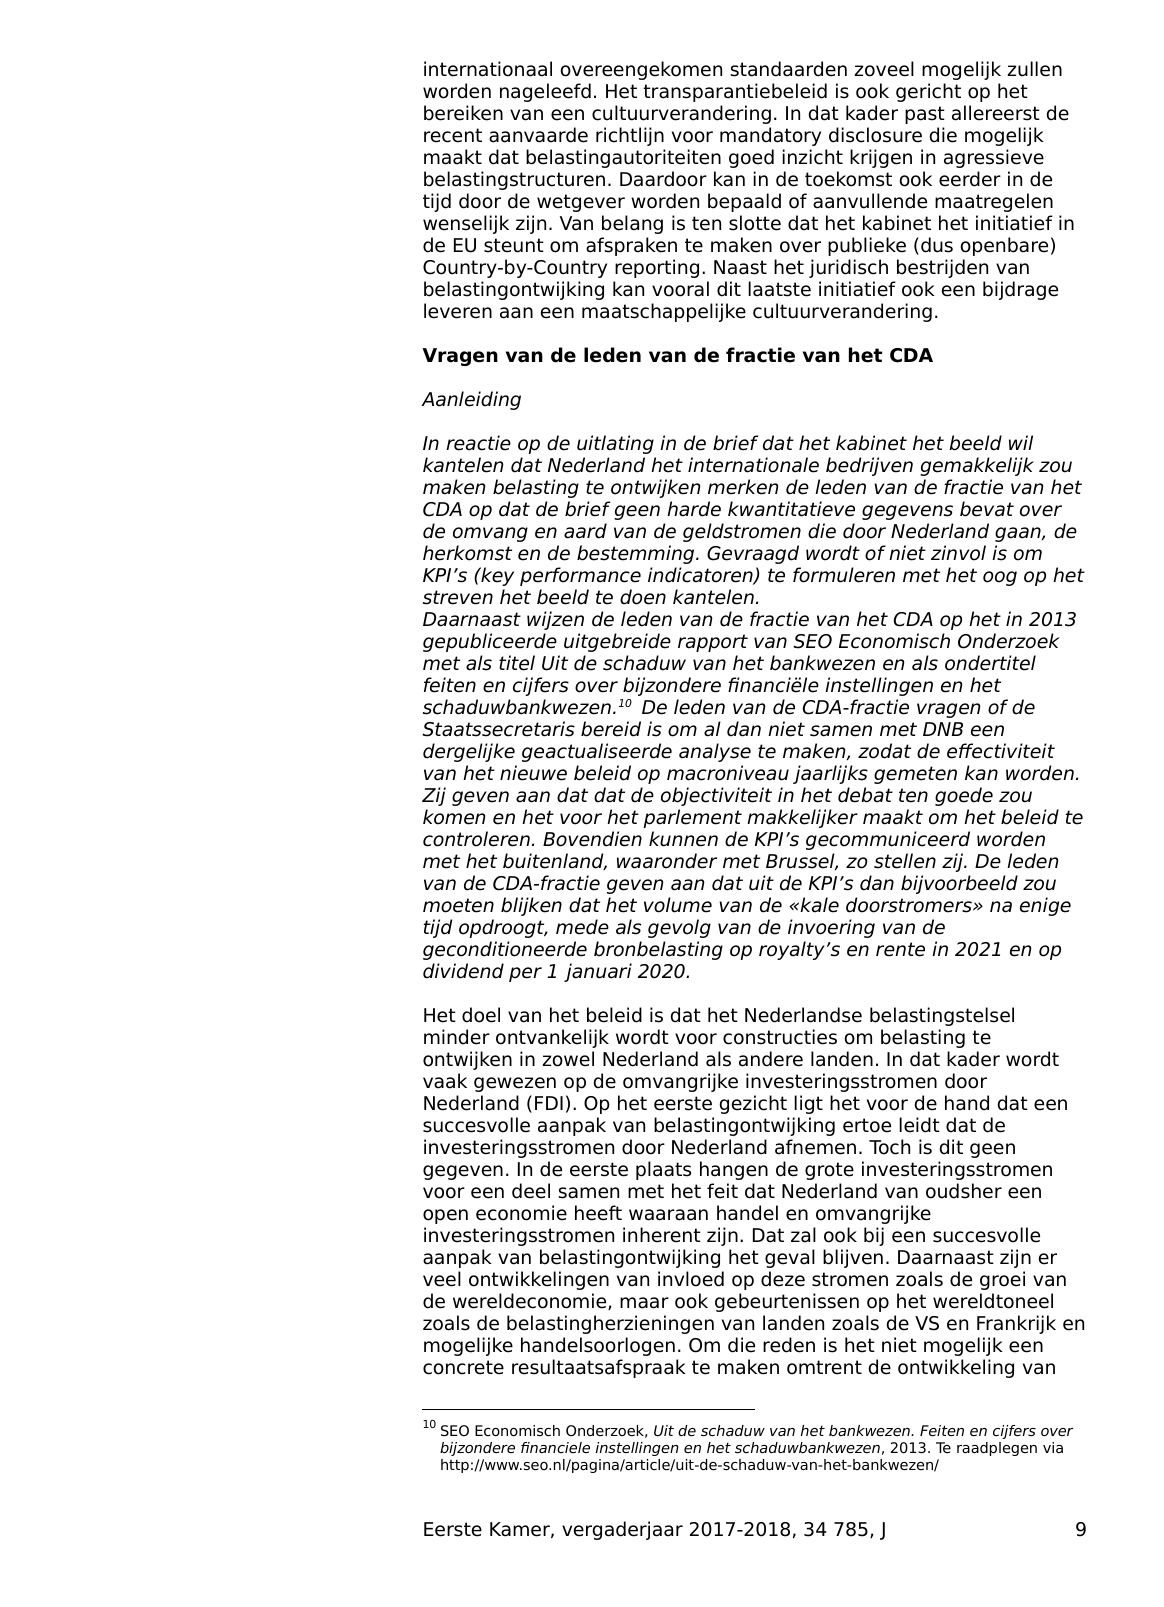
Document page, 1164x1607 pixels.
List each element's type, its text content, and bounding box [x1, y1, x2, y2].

text SEO Economisch Onderzoek, Uit de schaduw van het bankwezen. Feiten en cijfers over bijzondere financiele instellingen en het schaduwbankwezen, 2013. Te raadplegen via http://www.seo.nl/pagina/article/uit-de-schaduw-van-het-bankwezen/ [422, 1418, 1087, 1474]
text In reactie op de uitlating in de brief dat het kabinet het beeld wil kantelen dat Nederland het internationale bedrijven gemakkelijk zou maken belasting te ontwijken merken de leden van de fractie van het CDA op dat de brief geen harde kwantitatieve gegevens bevat over de omvang en aard van de geldstromen die door Nederland gaan, de herkomst en de bestemming. Gevraagd wordt of niet zinvol is om KPI’s (key performance indicatoren) te formuleren met het oog op het streven het beeld te doen kantelen. [422, 433, 1087, 609]
subtitle Aanleiding [422, 389, 1087, 411]
text Daarnaast wijzen de leden van de fractie van het CDA op het in 2013 gepubliceerde uitgebreide rapport van SEO Economisch Onderzoek met als titel Uit de schaduw van het bankwezen en als ondertitel feiten en cijfers over bijzondere financiële instellingen en het schaduwbankwezen. De leden van de CDA-fractie vragen of de Staatssecretaris bereid is om al dan niet samen met DNB een dergelijke geactualiseerde analyse te maken, zodat de effectiviteit van het nieuwe beleid op macroniveau jaarlijks gemeten kan worden. Zij geven aan dat dat de objectiviteit in het debat ten goede zou komen en het voor het parlement makkelijker maakt om het beleid te controleren. Bovendien kunnen de KPI’s gecommuniceerd worden met het buitenland, waaronder met Brussel, zo stellen zij. De leden van de CDA-fractie geven aan dat uit de KPI’s dan bijvoorbeeld zou moeten blijken dat het volume van de «kale doorstromers» na enige tijd opdroogt, mede als gevolg van de invoering van de geconditioneerde bronbelasting op royalty’s en rente in 2021 en op dividend per 1 januari 2020. [422, 609, 1087, 983]
text internationaal overeengekomen standaarden zoveel mogelijk zullen worden nageleefd. Het transparantiebeleid is ook gericht op het bereiken van een cultuurverandering. In dat kader past allereerst de recent aanvaarde richtlijn voor mandatory disclosure die mogelijk maakt dat belastingautoriteiten goed inzicht krijgen in agressieve belastingstructuren. Daardoor kan in de toekomst ook eerder in de tijd door de wetgever worden bepaald of aanvullende maatregelen wenselijk zijn. Van belang is ten slotte dat het kabinet het initiatief in de EU steunt om afspraken te maken over publieke (dus openbare) Country-by-Country reporting. Naast het juridisch bestrijden van belastingontwijking kan vooral dit laatste initiatief ook een bijdrage leveren aan een maatschappelijke cultuurverandering. [422, 59, 1087, 323]
subtitle Vragen van de leden van de fractie van het CDA [422, 345, 1087, 367]
text Het doel van het beleid is dat het Nederlandse belastingstelsel minder ontvankelijk wordt voor constructies om belasting te ontwijken in zowel Nederland als andere landen. In dat kader wordt vaak gewezen op de omvangrijke investeringsstromen door Nederland (FDI). Op het eerste gezicht ligt het voor de hand dat een succesvolle aanpak van belastingontwijking ertoe leidt dat de investeringsstromen door Nederland afnemen. Toch is dit geen gegeven. In de eerste plaats hangen de grote investeringsstromen voor een deel samen met het feit dat Nederland van oudsher een open economie heeft waaraan handel en omvangrijke investeringsstromen inherent zijn. Dat zal ook bij een succesvolle aanpak van belastingontwijking het geval blijven. Daarnaast zijn er veel ontwikkelingen van invloed op deze stromen zoals de groei van de wereldeconomie, maar ook gebeurtenissen op het wereldtoneel zoals de belastingherzieningen van landen zoals de VS en Frankrijk en mogelijke handelsoorlogen. Om die reden is het niet mogelijk een concrete resultaatsafspraak te maken omtrent de ontwikkeling van [422, 1005, 1087, 1379]
